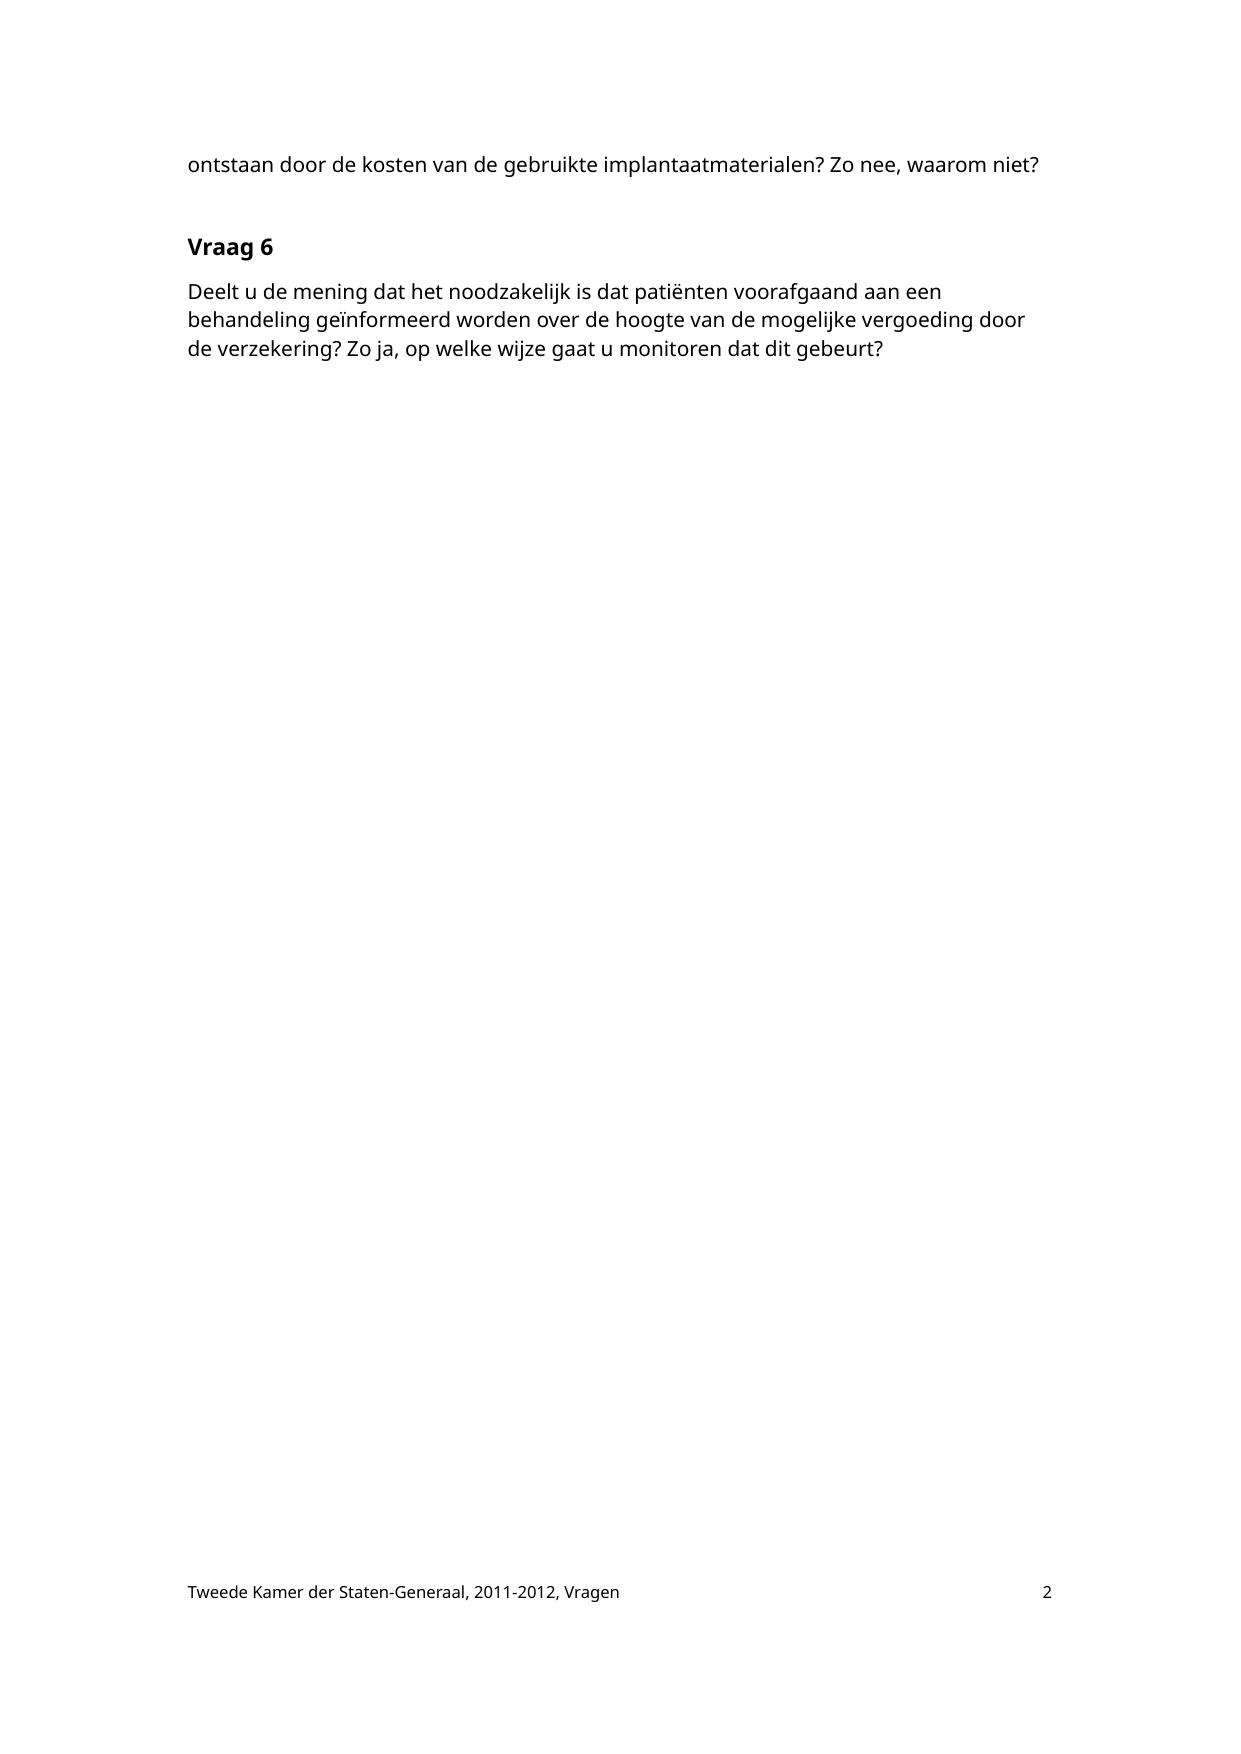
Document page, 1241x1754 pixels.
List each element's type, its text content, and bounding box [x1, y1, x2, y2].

text ontstaan door de kosten van de gebruikte implantaatmaterialen? Zo nee, waarom niet? [187, 150, 1053, 178]
text Deelt u de mening dat het noodzakelijk is dat patiënten voorafgaand aan een behandeling geïnformeerd worden over de hoogte van de mogelijke vergoeding door de verzekering? Zo ja, op welke wijze gaat u monitoren dat dit gebeurt? [187, 277, 1053, 362]
subtitle Vraag 6 [187, 231, 1053, 262]
